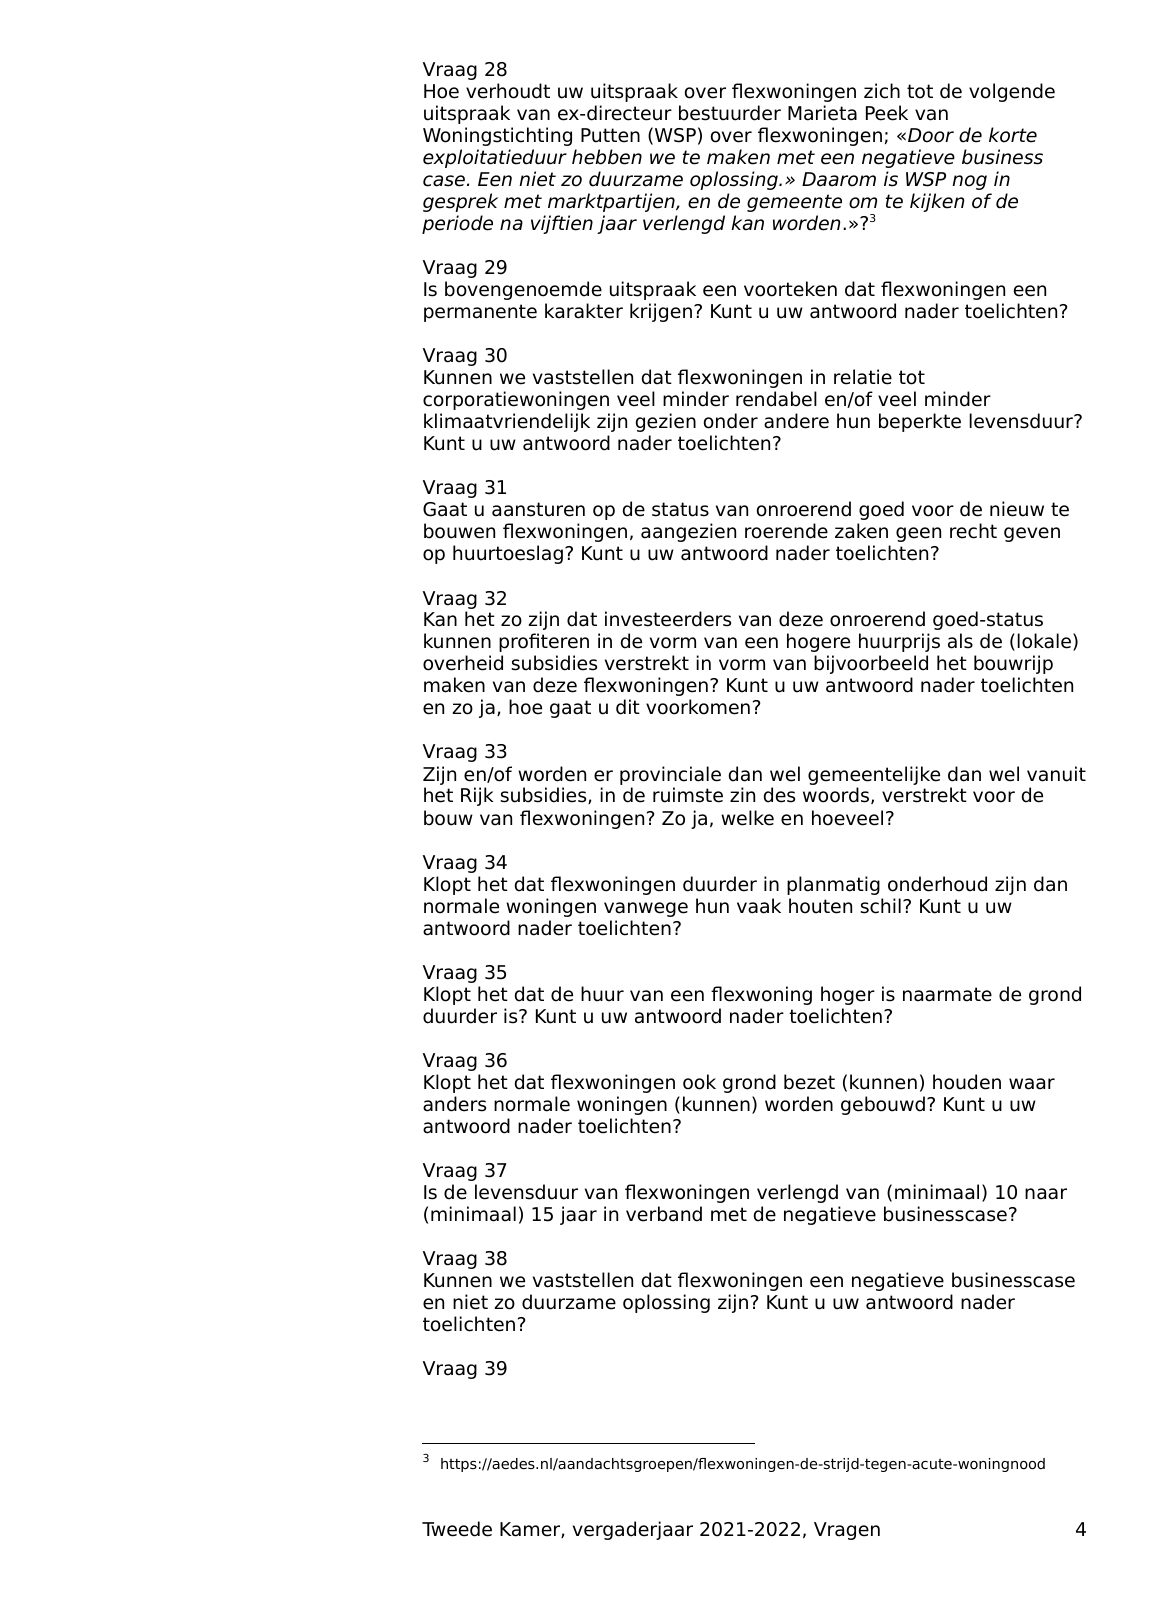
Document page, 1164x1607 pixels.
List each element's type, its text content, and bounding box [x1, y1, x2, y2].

text Kan het zo zijn dat investeerders van deze onroerend goed-status kunnen profiteren in de vorm van een hogere huurprijs als de (lokale) overheid subsidies verstrekt in vorm van bijvoorbeeld het bouwrijp maken van deze flexwoningen? Kunt u uw antwoord nader toelichten en zo ja, hoe gaat u dit voorkomen? [422, 609, 1087, 719]
text Vraag 38 [422, 1248, 1087, 1270]
text Vraag 28 [422, 59, 1087, 81]
text Vraag 31 [422, 477, 1087, 499]
text https://aedes.nl/aandachtsgroepen/flexwoningen-de-strijd-tegen-acute-woningnood [422, 1452, 1087, 1474]
text Vraag 36 [422, 1050, 1087, 1072]
text Vraag 37 [422, 1160, 1087, 1182]
text Zijn en/of worden er provinciale dan wel gemeentelijke dan wel vanuit het Rijk subsidies, in de ruimste zin des woords, verstrekt voor de bouw van flexwoningen? Zo ja, welke en hoeveel? [422, 763, 1087, 829]
text Is de levensduur van flexwoningen verlengd van (minimaal) 10 naar (minimaal) 15 jaar in verband met de negatieve businesscase? [422, 1182, 1087, 1226]
text Kunnen we vaststellen dat flexwoningen in relatie tot corporatiewoningen veel minder rendabel en/of veel minder klimaatvriendelijk zijn gezien onder andere hun beperkte levensduur? Kunt u uw antwoord nader toelichten? [422, 367, 1087, 455]
text Hoe verhoudt uw uitspraak over flexwoningen zich tot de volgende uitspraak van ex-directeur bestuurder Marieta Peek van Woningstichting Putten (WSP) over flexwoningen; «Door de korte exploitatieduur hebben we te maken met een negatieve business case. Een niet zo duurzame oplossing.» Daarom is WSP nog in gesprek met marktpartijen, en de gemeente om te kijken of de periode na vijftien jaar verlengd kan worden.»? [422, 81, 1087, 235]
text Is bovengenoemde uitspraak een voorteken dat flexwoningen een permanente karakter krijgen? Kunt u uw antwoord nader toelichten? [422, 279, 1087, 323]
text Vraag 32 [422, 587, 1087, 609]
text Gaat u aansturen op de status van onroerend goed voor de nieuw te bouwen flexwoningen, aangezien roerende zaken geen recht geven op huurtoeslag? Kunt u uw antwoord nader toelichten? [422, 499, 1087, 565]
text Vraag 35 [422, 962, 1087, 984]
text Klopt het dat flexwoningen ook grond bezet (kunnen) houden waar anders normale woningen (kunnen) worden gebouwd? Kunt u uw antwoord nader toelichten? [422, 1072, 1087, 1138]
text Klopt het dat de huur van een flexwoning hoger is naarmate de grond duurder is? Kunt u uw antwoord nader toelichten? [422, 984, 1087, 1028]
text Vraag 39 [422, 1358, 1087, 1380]
text Vraag 33 [422, 741, 1087, 763]
text Klopt het dat flexwoningen duurder in planmatig onderhoud zijn dan normale woningen vanwege hun vaak houten schil? Kunt u uw antwoord nader toelichten? [422, 873, 1087, 939]
text Kunnen we vaststellen dat flexwoningen een negatieve businesscase en niet zo duurzame oplossing zijn? Kunt u uw antwoord nader toelichten? [422, 1270, 1087, 1336]
text Vraag 34 [422, 852, 1087, 873]
text Vraag 29 [422, 257, 1087, 279]
text Vraag 30 [422, 345, 1087, 367]
